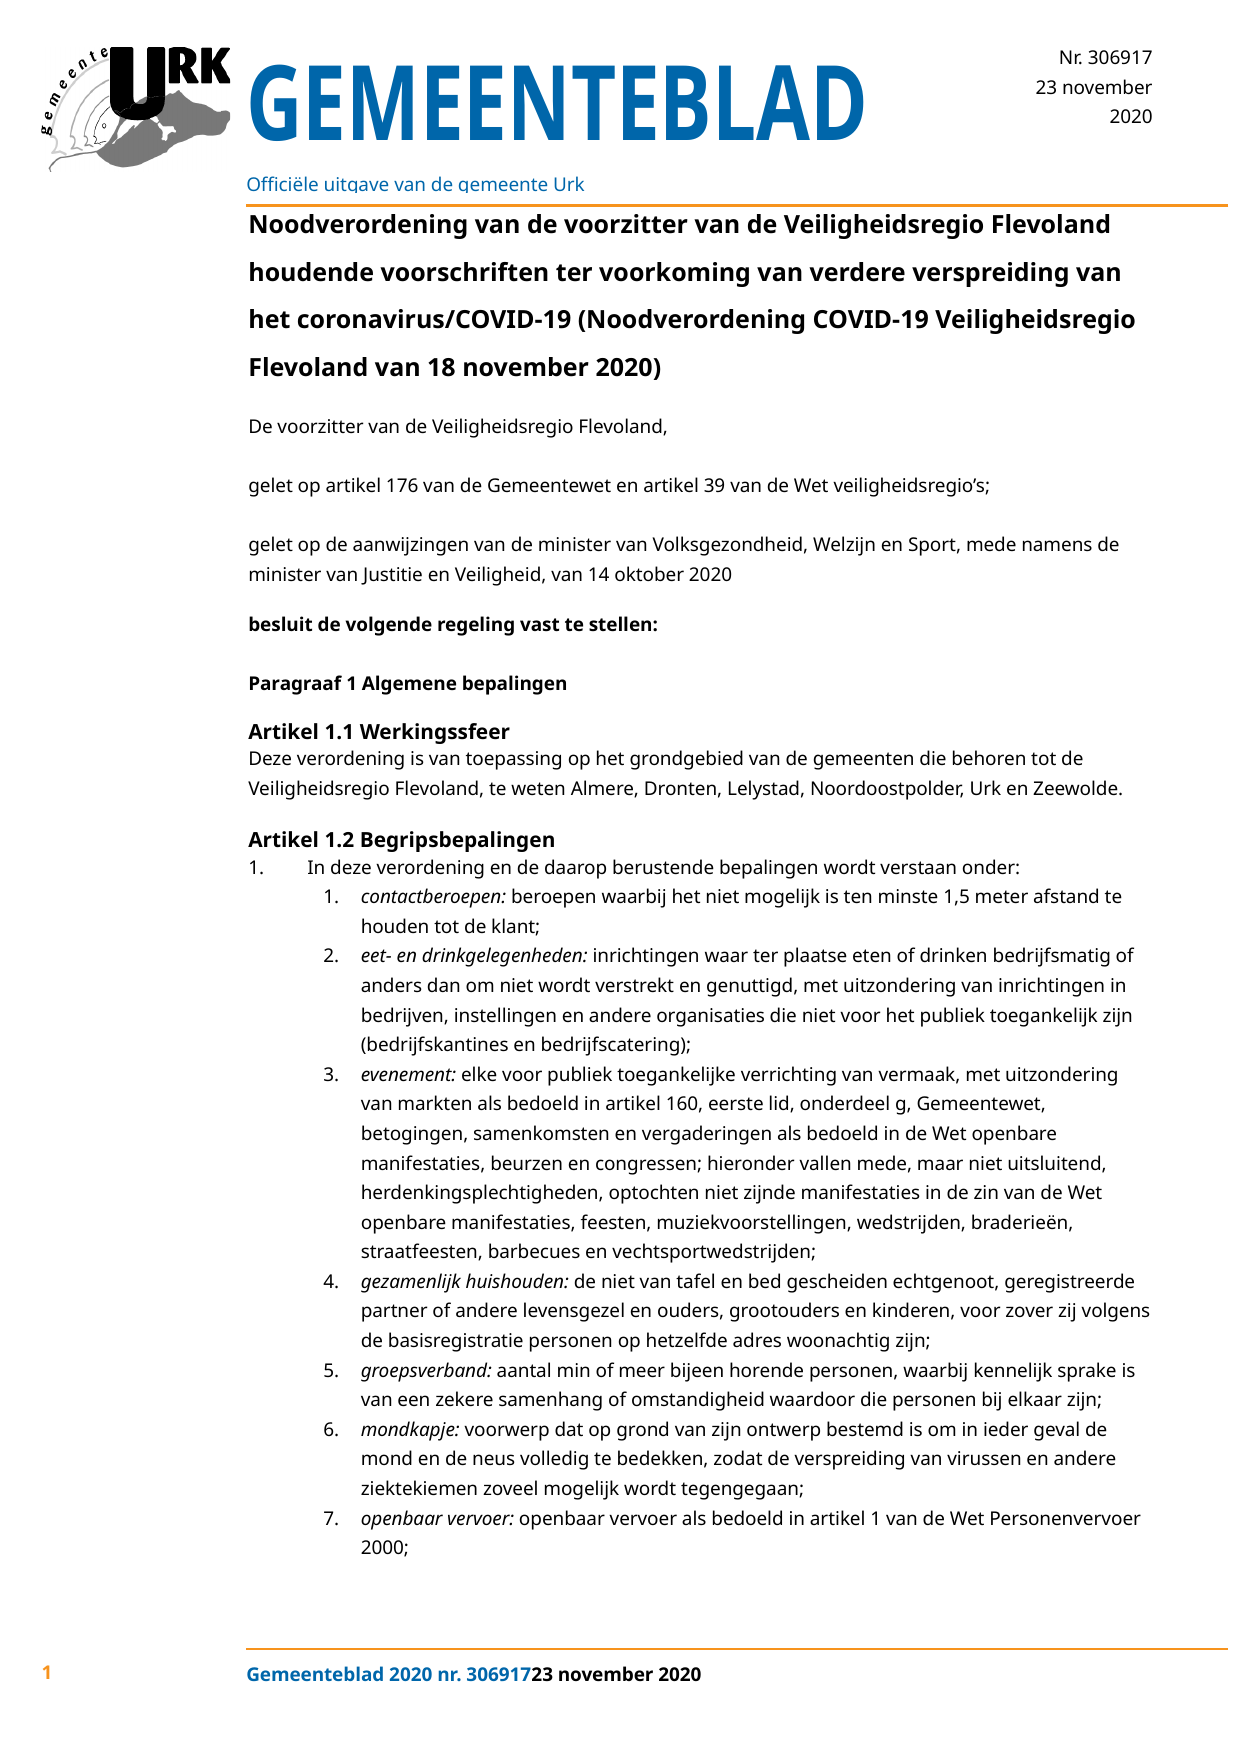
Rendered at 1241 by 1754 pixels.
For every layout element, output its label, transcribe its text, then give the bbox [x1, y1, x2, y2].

list gezamenlijk huishouden: de niet van tafel en bed gescheiden echtgenoot, geregistreerde partner of andere levensgezel en ouders, grootouders en kinderen, voor zover zij volgens de basisregistratie personen op hetzelfde adres woonachtig zijn; [323, 1268, 1152, 1353]
text besluit de volgende regeling vast te stellen: [248, 611, 1152, 637]
text Artikel 1.1 Werkingssfeer [248, 717, 1152, 746]
list In deze verordening en de daarop berustende bepalingen wordt verstaan onder: [248, 854, 1152, 880]
text Paragraaf 1 Algemene bepalingen [248, 671, 1152, 696]
list evenement: elke voor publiek toegankelijke verrichting van vermaak, met uitzondering van markten als bedoeld in artikel 160, eerste lid, onderdeel g, Gemeentewet, betogingen, samenkomsten en vergaderingen als bedoeld in de Wet openbare manifestaties, beurzen en congressen; hieronder vallen mede, maar niet uitsluitend, herdenkingsplechtigheden, optochten niet zijnde manifestaties in de zin van de Wet openbare manifestaties, feesten, muziekvoorstellingen, wedstrijden, braderieën, straatfeesten, barbecues en vechtsportwedstrijden; [323, 1061, 1152, 1264]
text gelet op artikel 176 van de Gemeentewet en artikel 39 van de Wet veiligheidsregio’s; [248, 472, 1152, 498]
text Noodverordening van de voorzitter van de Veiligheidsregio Flevoland houdende voorschriften ter voorkoming van verdere verspreiding van het coronavirus/COVID-19 (Noodverordening COVID-19 Veiligheidsregio Flevoland van 18 november 2020) [248, 207, 1152, 384]
text De voorzitter van de Veiligheidsregio Flevoland, [248, 413, 1152, 439]
list contactberoepen: beroepen waarbij het niet mogelijk is ten minste 1,5 meter afstand te houden tot de klant; [323, 883, 1152, 939]
picture [41, 47, 231, 172]
text Artikel 1.2 Begripsbepalingen [248, 826, 1152, 854]
list groepsverband: aantal min of meer bijeen horende personen, waarbij kennelijk sprake is van een zekere samenhang of omstandigheid waardoor die personen bij elkaar zijn; [323, 1357, 1152, 1412]
text gelet op de aanwijzingen van de minister van Volksgezondheid, Welzijn en Sport, mede namens de minister van Justitie en Veiligheid, van 14 oktober 2020 [248, 531, 1152, 587]
text Deze verordening is van toepassing op het grondgebied van de gemeenten die behoren tot de Veiligheidsregio Flevoland, te weten Almere, Dronten, Lelystad, Noordoostpolder, Urk en Zeewolde. [248, 746, 1152, 801]
list openbaar vervoer: openbaar vervoer als bedoeld in artikel 1 van de Wet Personenvervoer 2000; [323, 1505, 1152, 1560]
list mondkapje: voorwerp dat op grond van zijn ontwerp bestemd is om in ieder geval de mond en de neus volledig te bedekken, zodat de verspreiding van virussen en andere ziektekiemen zoveel mogelijk wordt tegengegaan; [323, 1416, 1152, 1501]
list eet- en drinkgelegenheden: inrichtingen waar ter plaatse eten of drinken bedrijfsmatig of anders dan om niet wordt verstrekt en genuttigd, met uitzondering van inrichtingen in bedrijven, instellingen en andere organisaties die niet voor het publiek toegankelijk zijn (bedrijfskantines en bedrijfscatering); [323, 943, 1152, 1057]
